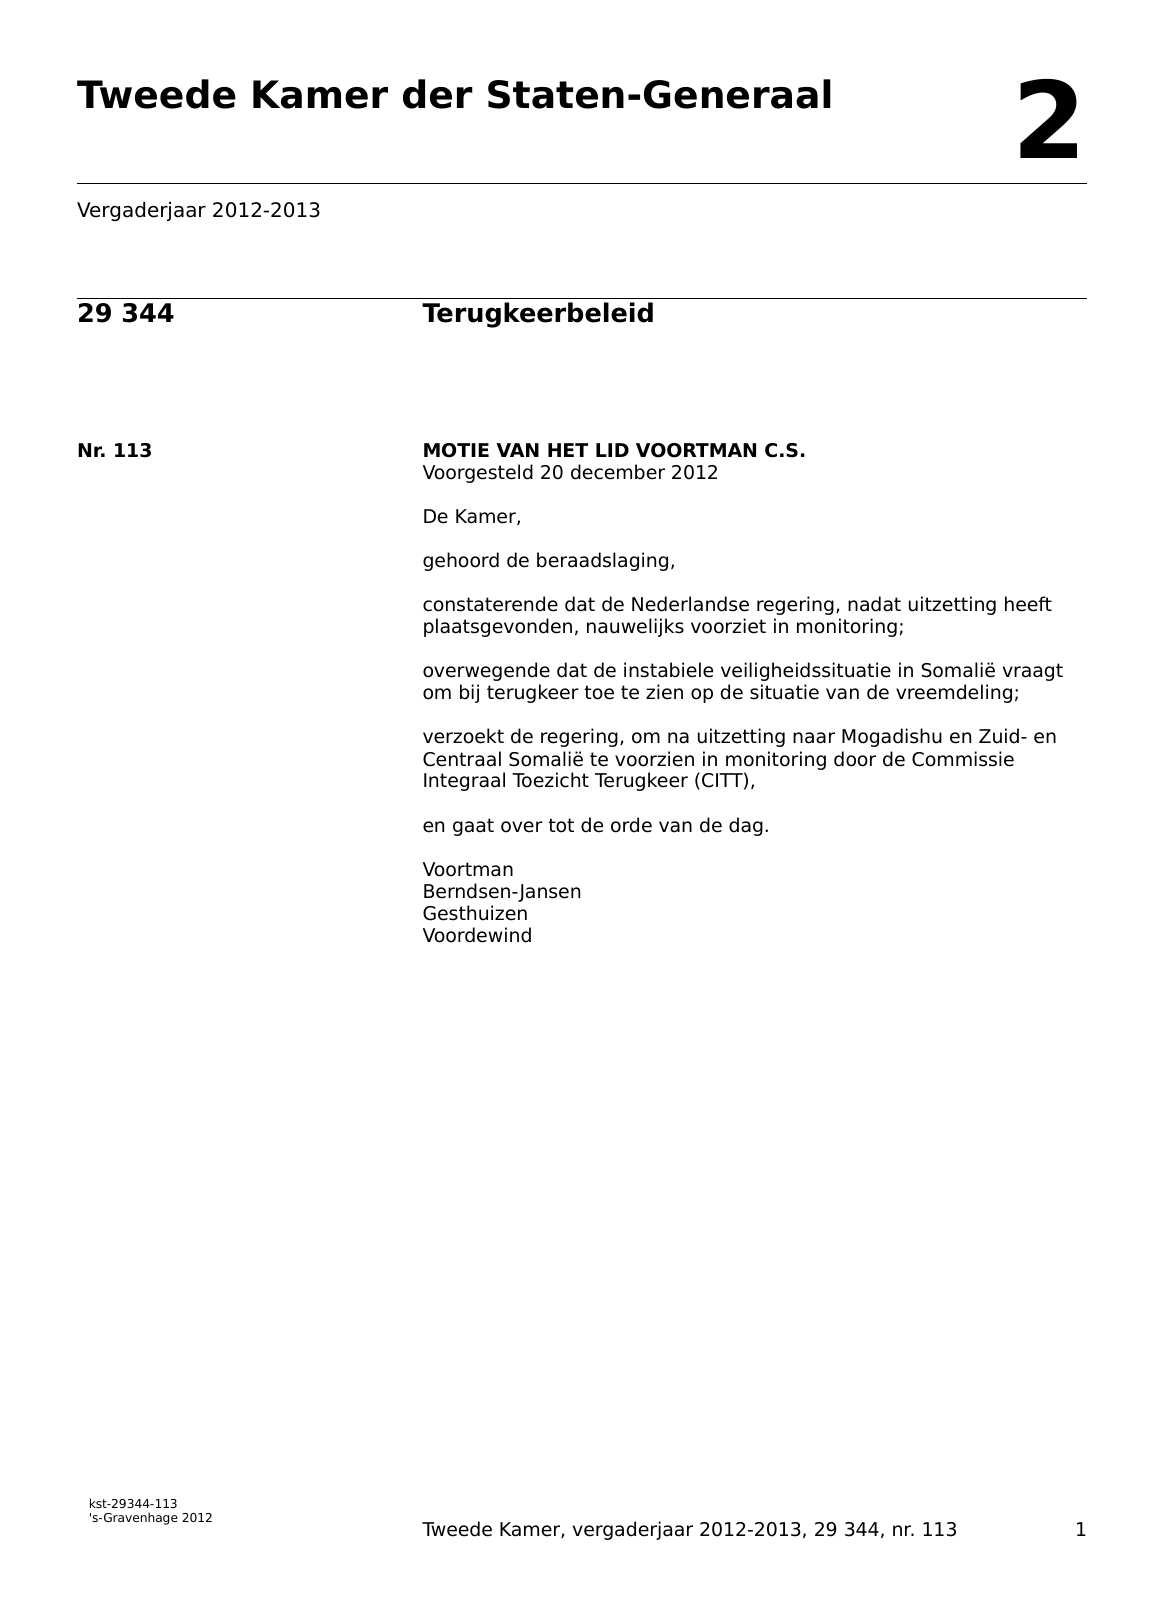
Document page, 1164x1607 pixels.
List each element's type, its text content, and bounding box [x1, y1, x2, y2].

subtitle 29 344 Terugkeerbeleid [77, 299, 1087, 329]
text kst-29344-113 [88, 1497, 323, 1511]
table_cell Vergaderjaar 2012-2013 [77, 184, 1087, 298]
text gehoord de beraadslaging, [422, 550, 1087, 572]
text constaterende dat de Nederlandse regering, nadat uitzetting heeft plaatsgevonden, nauwelijks voorziet in monitoring; [422, 594, 1087, 638]
subtitle Nr. 113 MOTIE VAN HET LID VOORTMAN C.S. [77, 440, 1087, 462]
text Gesthuizen [422, 903, 1087, 925]
text verzoekt de regering, om na uitzetting naar Mogadishu en Zuid- en Centraal Somalië te voorzien in monitoring door de Commissie Integraal Toezicht Terugkeer (CITT), [422, 726, 1087, 792]
text Voortman [422, 859, 1087, 881]
table_header Tweede Kamer der Staten-Generaal [77, 59, 886, 183]
text Berndsen-Jansen [422, 881, 1087, 903]
text en gaat over tot de orde van de dag. [422, 814, 1087, 837]
text De Kamer, [422, 506, 1087, 528]
table_header 2 [886, 59, 1087, 183]
text 's-Gravenhage 2012 [88, 1511, 323, 1525]
text Voordewind [422, 925, 1087, 947]
text Voorgesteld 20 december 2012 [422, 462, 1087, 484]
text overwegende dat de instabiele veiligheidssituatie in Somalië vraagt om bij terugkeer toe te zien op de situatie van de vreemdeling; [422, 660, 1087, 704]
